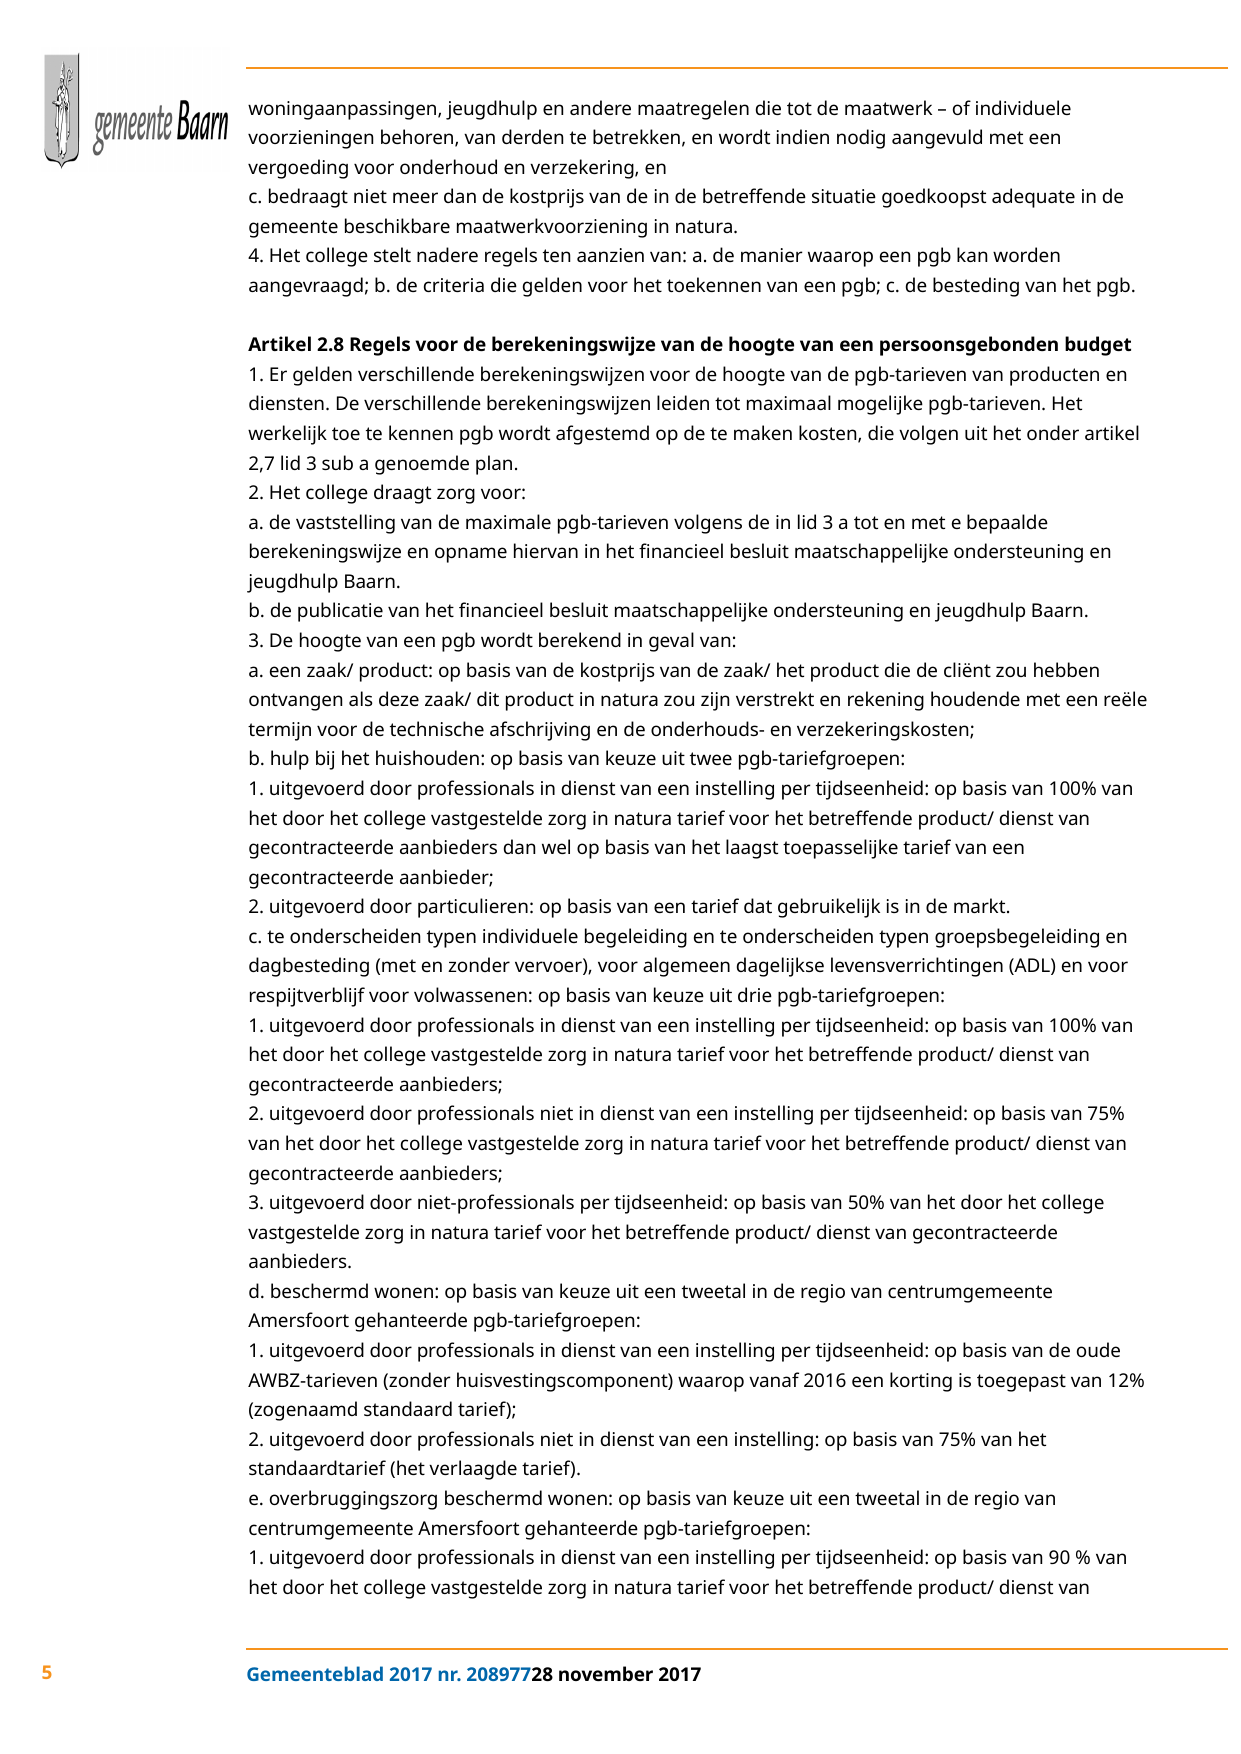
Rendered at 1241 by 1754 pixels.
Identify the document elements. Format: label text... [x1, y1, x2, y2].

text 1. uitgevoerd door professionals in dienst van een instelling per tijdseenheid: op basis van de oude AWBZ-tarieven (zonder huisvestingscomponent) waarop vanaf 2016 een korting is toegepast van 12% (zogenaamd standaard tarief); [248, 1337, 1152, 1422]
picture [41, 47, 231, 172]
text 4. Het college stelt nadere regels ten aanzien van: a. de manier waarop een pgb kan worden aangevraagd; b. de criteria die gelden voor het toekennen van een pgb; c. de besteding van het pgb. [248, 243, 1152, 298]
text c. bedraagt niet meer dan de kostprijs van de in de betreffende situatie goedkoopst adequate in de gemeente beschikbare maatwerkvoorziening in natura. [248, 183, 1152, 239]
text 2. uitgevoerd door professionals niet in dienst van een instelling per tijdseenheid: op basis van 75% van het door het college vastgestelde zorg in natura tarief voor het betreffende product/ dienst van gecontracteerde aanbieders; [248, 1101, 1152, 1186]
text e. overbruggingszorg beschermd wonen: op basis van keuze uit een tweetal in de regio van centrumgemeente Amersfoort gehanteerde pgb-tariefgroepen: [248, 1485, 1152, 1541]
text 1. uitgevoerd door professionals in dienst van een instelling per tijdseenheid: op basis van 90 % van het door het college vastgestelde zorg in natura tarief voor het betreffende product/ dienst van [248, 1544, 1152, 1600]
text 1. uitgevoerd door professionals in dienst van een instelling per tijdseenheid: op basis van 100% van het door het college vastgestelde zorg in natura tarief voor het betreffende product/ dienst van gecontracteerde aanbieders; [248, 1012, 1152, 1097]
text Artikel 2.8 Regels voor de berekeningswijze van de hoogte van een persoonsgebonden budget [248, 331, 1152, 357]
text 1. Er gelden verschillende berekeningswijzen voor de hoogte van de pgb-tarieven van producten en diensten. De verschillende berekeningswijzen leiden tot maximaal mogelijke pgb-tarieven. Het werkelijk toe te kennen pgb wordt afgestemd op de te maken kosten, die volgen uit het onder artikel 2,7 lid 3 sub a genoemde plan. [248, 361, 1152, 476]
text 2. uitgevoerd door particulieren: op basis van een tarief dat gebruikelijk is in de markt. [248, 893, 1152, 919]
text b. hulp bij het huishouden: op basis van keuze uit twee pgb-tariefgroepen: [248, 746, 1152, 771]
text c. te onderscheiden typen individuele begeleiding en te onderscheiden typen groepsbegeleiding en dagbesteding (met en zonder vervoer), voor algemeen dagelijkse levensverrichtingen (ADL) en voor respijtverblijf voor volwassenen: op basis van keuze uit drie pgb-tariefgroepen: [248, 923, 1152, 1008]
text d. beschermd wonen: op basis van keuze uit een tweetal in de regio van centrumgemeente Amersfoort gehanteerde pgb-tariefgroepen: [248, 1278, 1152, 1333]
text 1. uitgevoerd door professionals in dienst van een instelling per tijdseenheid: op basis van 100% van het door het college vastgestelde zorg in natura tarief voor het betreffende product/ dienst van gecontracteerde aanbieders dan wel op basis van het laagst toepasselijke tarief van een gecontracteerde aanbieder; [248, 775, 1152, 890]
text a. de vaststelling van de maximale pgb-tarieven volgens de in lid 3 a tot en met e bepaalde berekeningswijze en opname hiervan in het financieel besluit maatschappelijke ondersteuning en jeugdhulp Baarn. [248, 509, 1152, 594]
text 3. uitgevoerd door niet-professionals per tijdseenheid: op basis van 50% van het door het college vastgestelde zorg in natura tarief voor het betreffende product/ dienst van gecontracteerde aanbieders. [248, 1189, 1152, 1274]
text b. de publicatie van het financieel besluit maatschappelijke ondersteuning en jeugdhulp Baarn. [248, 598, 1152, 623]
text a. een zaak/ product: op basis van de kostprijs van de zaak/ het product die de cliënt zou hebben ontvangen als deze zaak/ dit product in natura zou zijn verstrekt en rekening houdende met een reële termijn voor de technische afschrijving en de onderhouds- en verzekeringskosten; [248, 657, 1152, 742]
text 3. De hoogte van een pgb wordt berekend in geval van: [248, 627, 1152, 653]
text woningaanpassingen, jeugdhulp en andere maatregelen die tot de maatwerk – of individuele voorzieningen behoren, van derden te betrekken, en wordt indien nodig aangevuld met een vergoeding voor onderhoud en verzekering, en [248, 95, 1152, 180]
text 2. uitgevoerd door professionals niet in dienst van een instelling: op basis van 75% van het standaardtarief (het verlaagde tarief). [248, 1426, 1152, 1481]
text 2. Het college draagt zorg voor: [248, 479, 1152, 505]
